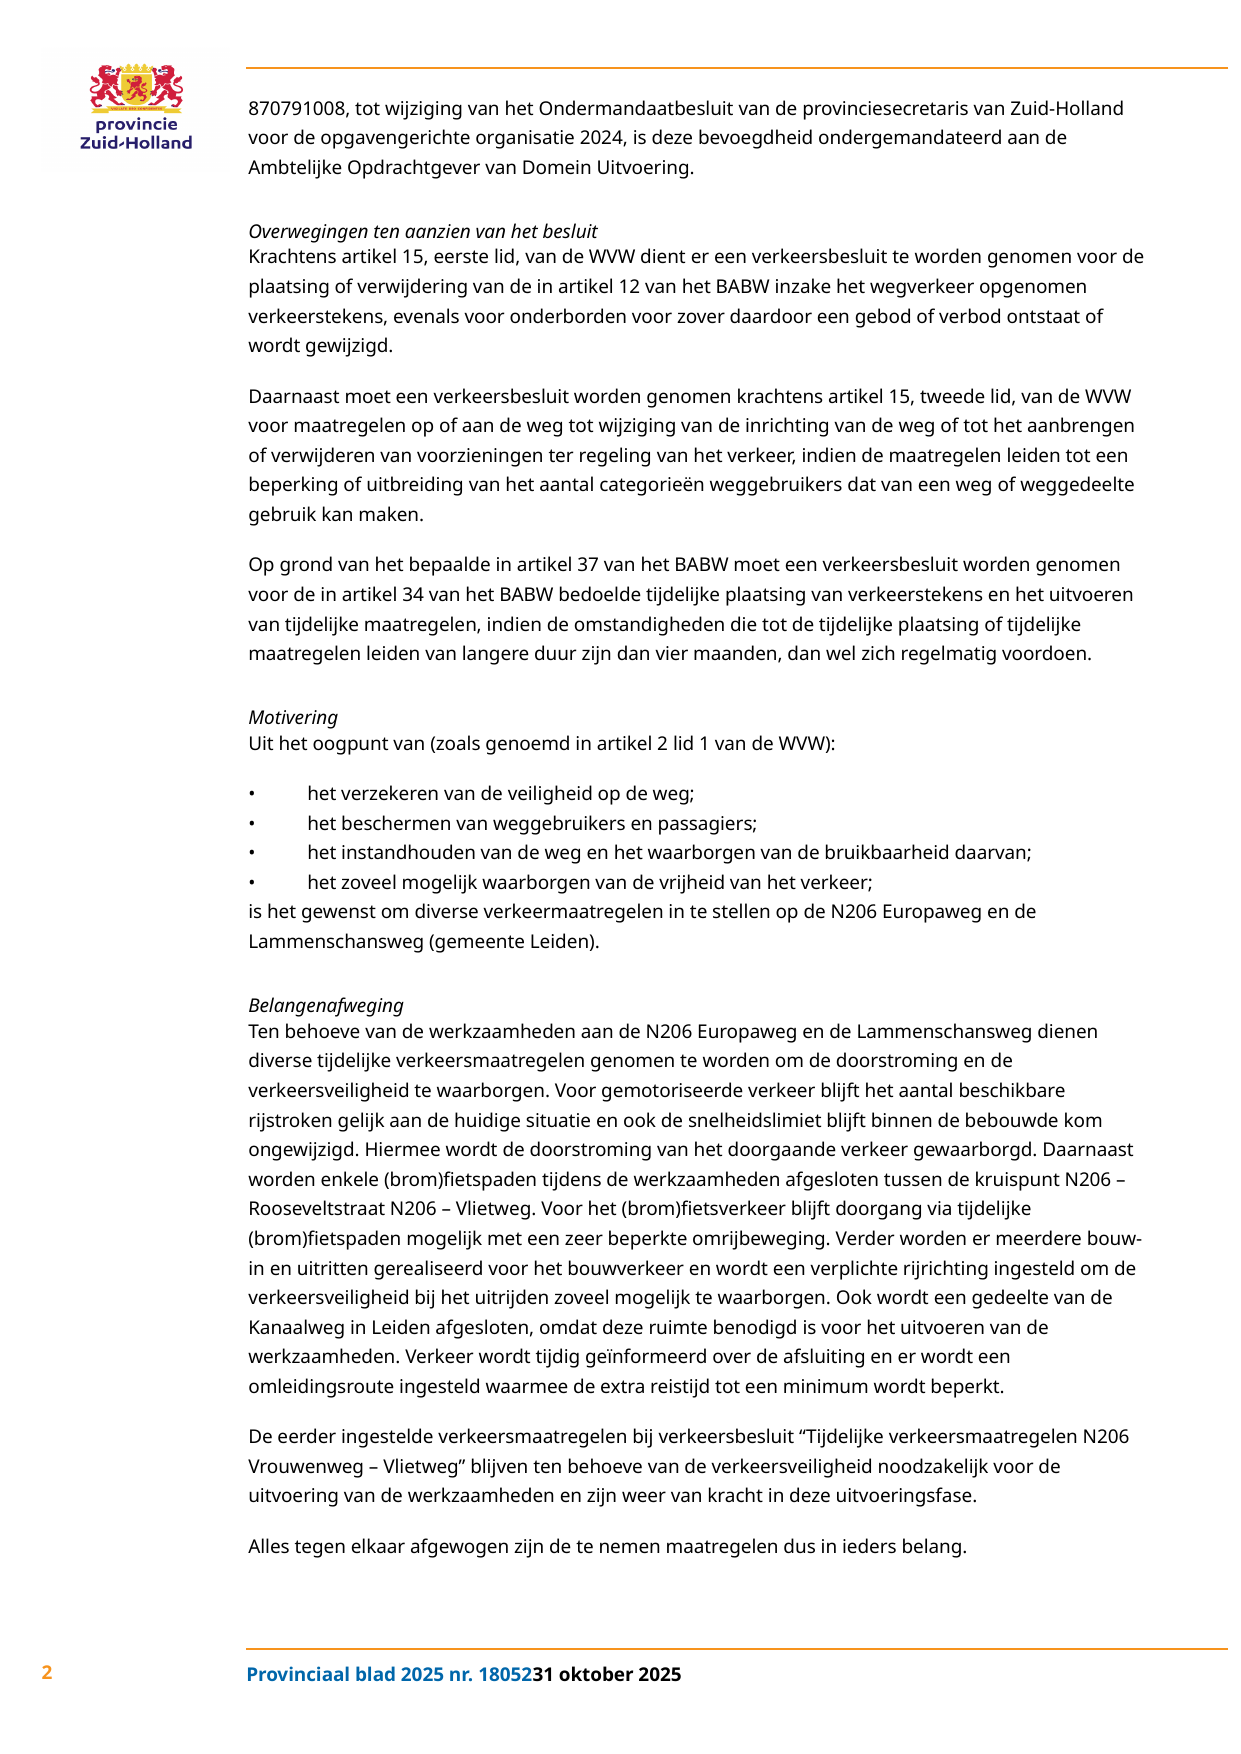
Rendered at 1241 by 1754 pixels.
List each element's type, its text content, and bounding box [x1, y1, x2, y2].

text Krachtens artikel 15, eerste lid, van de WVW dient er een verkeersbesluit te worden genomen voor de plaatsing of verwijdering van de in artikel 12 van het BABW inzake het wegverkeer opgenomen verkeerstekens, evenals voor onderborden voor zover daardoor een gebod of verbod ontstaat of wordt gewijzigd. [248, 244, 1152, 358]
text Ten behoeve van de werkzaamheden aan de N206 Europaweg en de Lammenschansweg dienen diverse tijdelijke verkeersmaatregelen genomen te worden om de doorstroming en de verkeersveiligheid te waarborgen. Voor gemotoriseerde verkeer blijft het aantal beschikbare rijstroken gelijk aan de huidige situatie en ook de snelheidslimiet blijft binnen de bebouwde kom ongewijzigd. Hiermee wordt de doorstroming van het doorgaande verkeer gewaarborgd. Daarnaast worden enkele (brom)fietspaden tijdens de werkzaamheden afgesloten tussen de kruispunt N206 – Rooseveltstraat N206 – Vlietweg. Voor het (brom)fietsverkeer blijft doorgang via tijdelijke (brom)fietspaden mogelijk met een zeer beperkte omrijbeweging. Verder worden er meerdere bouw- in en uitritten gerealiseerd voor het bouwverkeer en wordt een verplichte rijrichting ingesteld om de verkeersveiligheid bij het uitrijden zoveel mogelijk te waarborgen. Ook wordt een gedeelte van de Kanaalweg in Leiden afgesloten, omdat deze ruimte benodigd is voor het uitvoeren van de werkzaamheden. Verkeer wordt tijdig geïnformeerd over de afsluiting en er wordt een omleidingsroute ingesteld waarmee de extra reistijd tot een minimum wordt beperkt. [248, 1018, 1152, 1399]
text Daarnaast moet een verkeersbesluit worden genomen krachtens artikel 15, tweede lid, van de WVW voor maatregelen op of aan de weg tot wijziging van de inrichting van de weg of tot het aanbrengen of verwijderen van voorzieningen ter regeling van het verkeer, indien de maatregelen leiden tot een beperking of uitbreiding van het aantal categorieën weggebruikers dat van een weg of weggedeelte gebruik kan maken. [248, 383, 1152, 527]
text Alles tegen elkaar afgewogen zijn de te nemen maatregelen dus in ieders belang. [248, 1533, 1152, 1559]
picture [41, 47, 231, 172]
list het zoveel mogelijk waarborgen van de vrijheid van het verkeer; [248, 869, 1152, 895]
text Uit het oogpunt van (zoals genoemd in artikel 2 lid 1 van de WVW): [248, 730, 1152, 756]
text 870791008, tot wijziging van het Ondermandaatbesluit van de provinciesecretaris van Zuid-Holland voor de opgavengerichte organisatie 2024, is deze bevoegdheid ondergemandateerd aan de Ambtelijke Opdrachtgever van Domein Uitvoering. [248, 95, 1152, 180]
list het instandhouden van de weg en het waarborgen van de bruikbaarheid daarvan; [248, 839, 1152, 865]
text Overwegingen ten aanzien van het besluit [248, 218, 1152, 244]
text is het gewenst om diverse verkeermaatregelen in te stellen op de N206 Europaweg en de Lammenschansweg (gemeente Leiden). [248, 899, 1152, 954]
text De eerder ingestelde verkeersmaatregelen bij verkeersbesluit “Tijdelijke verkeersmaatregelen N206 Vrouwenweg – Vlietweg” blijven ten behoeve van de verkeersveiligheid noodzakelijk voor de uitvoering van de werkzaamheden en zijn weer van kracht in deze uitvoeringsfase. [248, 1423, 1152, 1508]
text Belangenafweging [248, 992, 1152, 1018]
list het beschermen van weggebruikers en passagiers; [248, 810, 1152, 836]
list het verzekeren van de veiligheid op de weg; [248, 780, 1152, 806]
text Op grond van het bepaalde in artikel 37 van het BABW moet een verkeersbesluit worden genomen voor de in artikel 34 van het BABW bedoelde tijdelijke plaatsing van verkeerstekens en het uitvoeren van tijdelijke maatregelen, indien de omstandigheden die tot de tijdelijke plaatsing of tijdelijke maatregelen leiden van langere duur zijn dan vier maanden, dan wel zich regelmatig voordoen. [248, 552, 1152, 666]
text Motivering [248, 704, 1152, 730]
